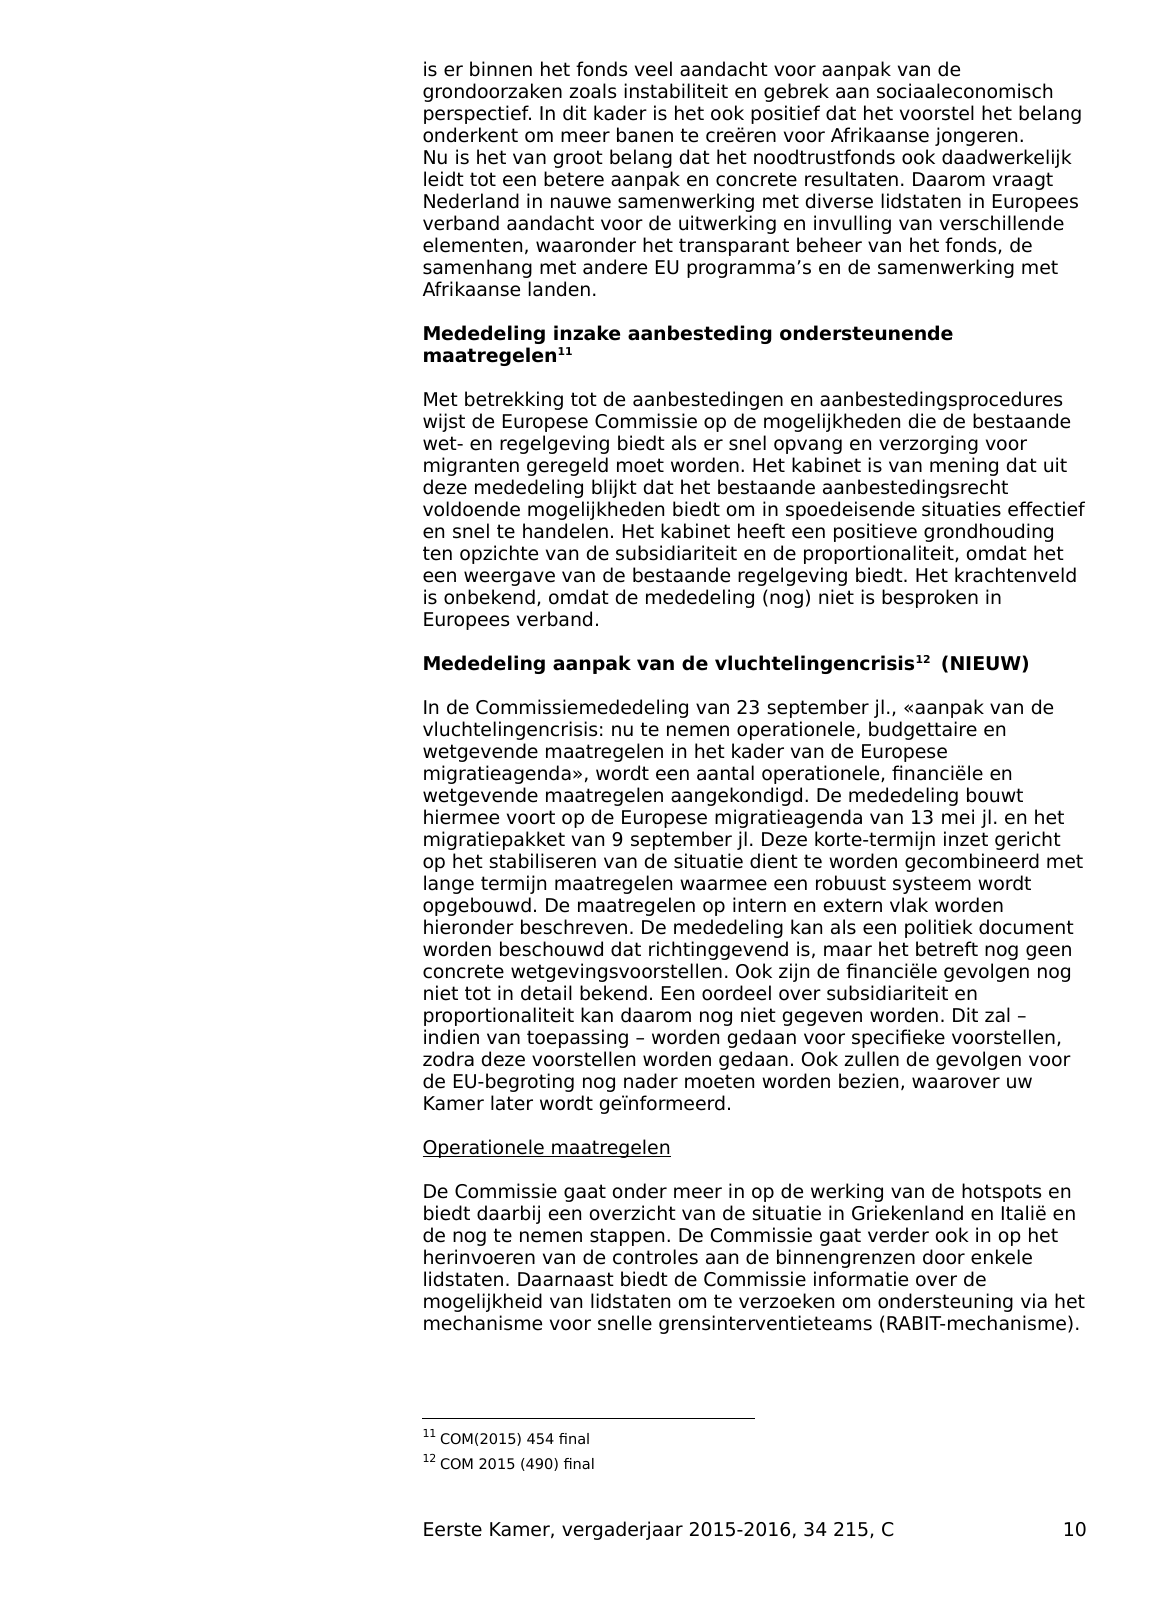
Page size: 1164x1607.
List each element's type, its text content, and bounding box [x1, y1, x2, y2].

text COM 2015 (490) final [422, 1452, 1087, 1474]
text In de Commissiemededeling van 23 september jl., «aanpak van de vluchtelingencrisis: nu te nemen operationele, budgettaire en wetgevende maatregelen in het kader van de Europese migratieagenda», wordt een aantal operationele, financiële en wetgevende maatregelen aangekondigd. De mededeling bouwt hiermee voort op de Europese migratieagenda van 13 mei jl. en het migratiepakket van 9 september jl. Deze korte-termijn inzet gericht op het stabiliseren van de situatie dient te worden gecombineerd met lange termijn maatregelen waarmee een robuust systeem wordt opgebouwd. De maatregelen op intern en extern vlak worden hieronder beschreven. De mededeling kan als een politiek document worden beschouwd dat richtinggevend is, maar het betreft nog geen concrete wetgevingsvoorstellen. Ook zijn de financiële gevolgen nog niet tot in detail bekend. Een oordeel over subsidiariteit en proportionaliteit kan daarom nog niet gegeven worden. Dit zal – indien van toepassing – worden gedaan voor specifieke voorstellen, zodra deze voorstellen worden gedaan. Ook zullen de gevolgen voor de EU-begroting nog nader moeten worden bezien, waarover uw Kamer later wordt geïnformeerd. [422, 697, 1087, 1115]
text De Commissie gaat onder meer in op de werking van de hotspots en biedt daarbij een overzicht van de situatie in Griekenland en Italië en de nog te nemen stappen. De Commissie gaat verder ook in op het herinvoeren van de controles aan de binnengrenzen door enkele lidstaten. Daarnaast biedt de Commissie informatie over de mogelijkheid van lidstaten om te verzoeken om ondersteuning via het mechanisme voor snelle grensinterventieteams (RABIT-mechanisme). [422, 1181, 1087, 1335]
text Met betrekking tot de aanbestedingen en aanbestedingsprocedures wijst de Europese Commissie op de mogelijkheden die de bestaande wet- en regelgeving biedt als er snel opvang en verzorging voor migranten geregeld moet worden. Het kabinet is van mening dat uit deze mededeling blijkt dat het bestaande aanbestedingsrecht voldoende mogelijkheden biedt om in spoedeisende situaties effectief en snel te handelen. Het kabinet heeft een positieve grondhouding ten opzichte van de subsidiariteit en de proportionaliteit, omdat het een weergave van de bestaande regelgeving biedt. Het krachtenveld is onbekend, omdat de mededeling (nog) niet is besproken in Europees verband. [422, 389, 1087, 631]
subtitle Operationele maatregelen [422, 1137, 1087, 1159]
text is er binnen het fonds veel aandacht voor aanpak van de grondoorzaken zoals instabiliteit en gebrek aan sociaaleconomisch perspectief. In dit kader is het ook positief dat het voorstel het belang onderkent om meer banen te creëren voor Afrikaanse jongeren. [422, 59, 1087, 147]
text COM(2015) 454 final [422, 1427, 1087, 1449]
subtitle Mededeling inzake aanbesteding ondersteunende maatregelen [422, 323, 1087, 367]
text Nu is het van groot belang dat het noodtrustfonds ook daadwerkelijk leidt tot een betere aanpak en concrete resultaten. Daarom vraagt Nederland in nauwe samenwerking met diverse lidstaten in Europees verband aandacht voor de uitwerking en invulling van verschillende elementen, waaronder het transparant beheer van het fonds, de samenhang met andere EU programma’s en de samenwerking met Afrikaanse landen. [422, 147, 1087, 301]
subtitle Mededeling aanpak van de vluchtelingencrisis (NIEUW) [422, 653, 1087, 675]
